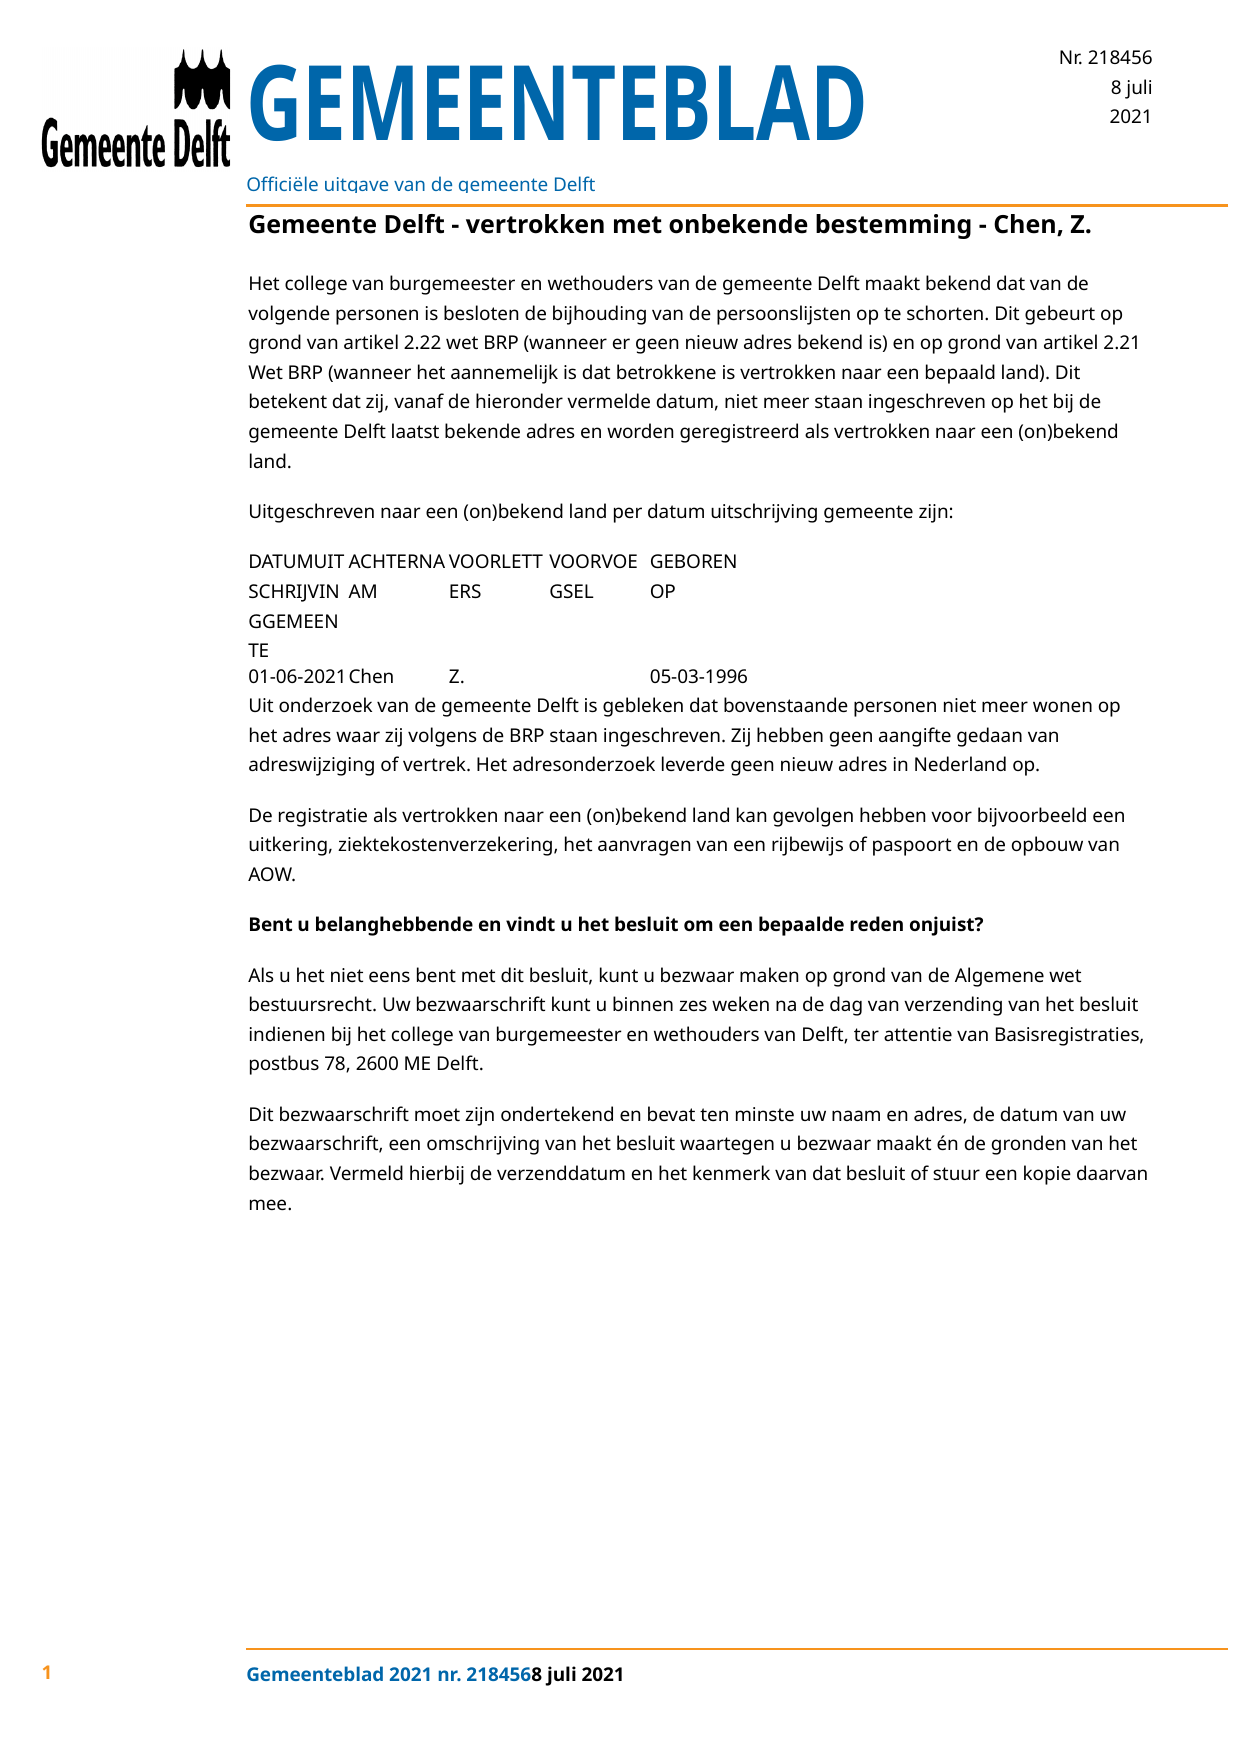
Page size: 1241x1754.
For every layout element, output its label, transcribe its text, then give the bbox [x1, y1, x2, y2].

table_cell Z. [449, 663, 549, 689]
text Het college van burgemeester en wethouders van de gemeente Delft maakt bekend dat van de volgende personen is besloten de bijhouding van de persoonslijsten op te schorten. Dit gebeurt op grond van artikel 2.22 wet BRP (wanneer er geen nieuw adres bekend is) en op grond van artikel 2.21 Wet BRP (wanneer het aannemelijk is dat betrokkene is vertrokken naar een bepaald land). Dit betekent dat zij, vanaf de hieronder vermelde datum, niet meer staan ingeschreven op het bij de gemeente Delft laatst bekende adres en worden geregistreerd als vertrokken naar een (on)bekend land. [248, 270, 1152, 473]
text Uit onderzoek van de gemeente Delft is gebleken dat bovenstaande personen niet meer wonen op het adres waar zij volgens de BRP staan ingeschreven. Zij hebben geen aangifte gedaan van adreswijziging of vertrek. Het adresonderzoek leverde geen nieuw adres in Nederland op. [248, 692, 1152, 777]
text Uitgeschreven naar een (on)bekend land per datum uitschrijving gemeente zijn: [248, 498, 1152, 524]
table_header ACHTERNAAM [348, 549, 449, 663]
table_header VOORVOEGSEL [549, 549, 649, 663]
table_header DATUMUITSCHRIJVINGGEMEENTE [248, 549, 348, 663]
text Gemeente Delft - vertrokken met onbekende bestemming - Chen, Z. [248, 207, 1152, 241]
table_header GEBOREN OP [650, 549, 750, 663]
table_header VOORLETTERS [449, 549, 549, 663]
text Als u het niet eens bent met dit besluit, kunt u bezwaar maken op grond van de Algemene wet bestuursrecht. Uw bezwaarschrift kunt u binnen zes weken na de dag van verzending van het besluit indienen bij het college van burgemeester en wethouders van Delft, ter attentie van Basisregistraties, postbus 78, 2600 ME Delft. [248, 962, 1152, 1076]
picture [41, 47, 231, 172]
text Bent u belanghebbende en vindt u het besluit om een bepaalde reden onjuist? [248, 911, 1152, 937]
table_cell 05-03-1996 [650, 663, 750, 689]
table_cell [549, 663, 649, 689]
table_cell 01-06-2021 [248, 663, 348, 689]
table_cell Chen [348, 663, 449, 689]
text Dit bezwaarschrift moet zijn ondertekend en bevat ten minste uw naam en adres, de datum van uw bezwaarschrift, een omschrijving van het besluit waartegen u bezwaar maakt én de gronden van het bezwaar. Vermeld hierbij de verzenddatum en het kenmerk van dat besluit of stuur een kopie daarvan mee. [248, 1101, 1152, 1215]
text De registratie als vertrokken naar een (on)bekend land kan gevolgen hebben voor bijvoorbeeld een uitkering, ziektekostenverzekering, het aanvragen van een rijbewijs of paspoort en de opbouw van AOW. [248, 802, 1152, 887]
